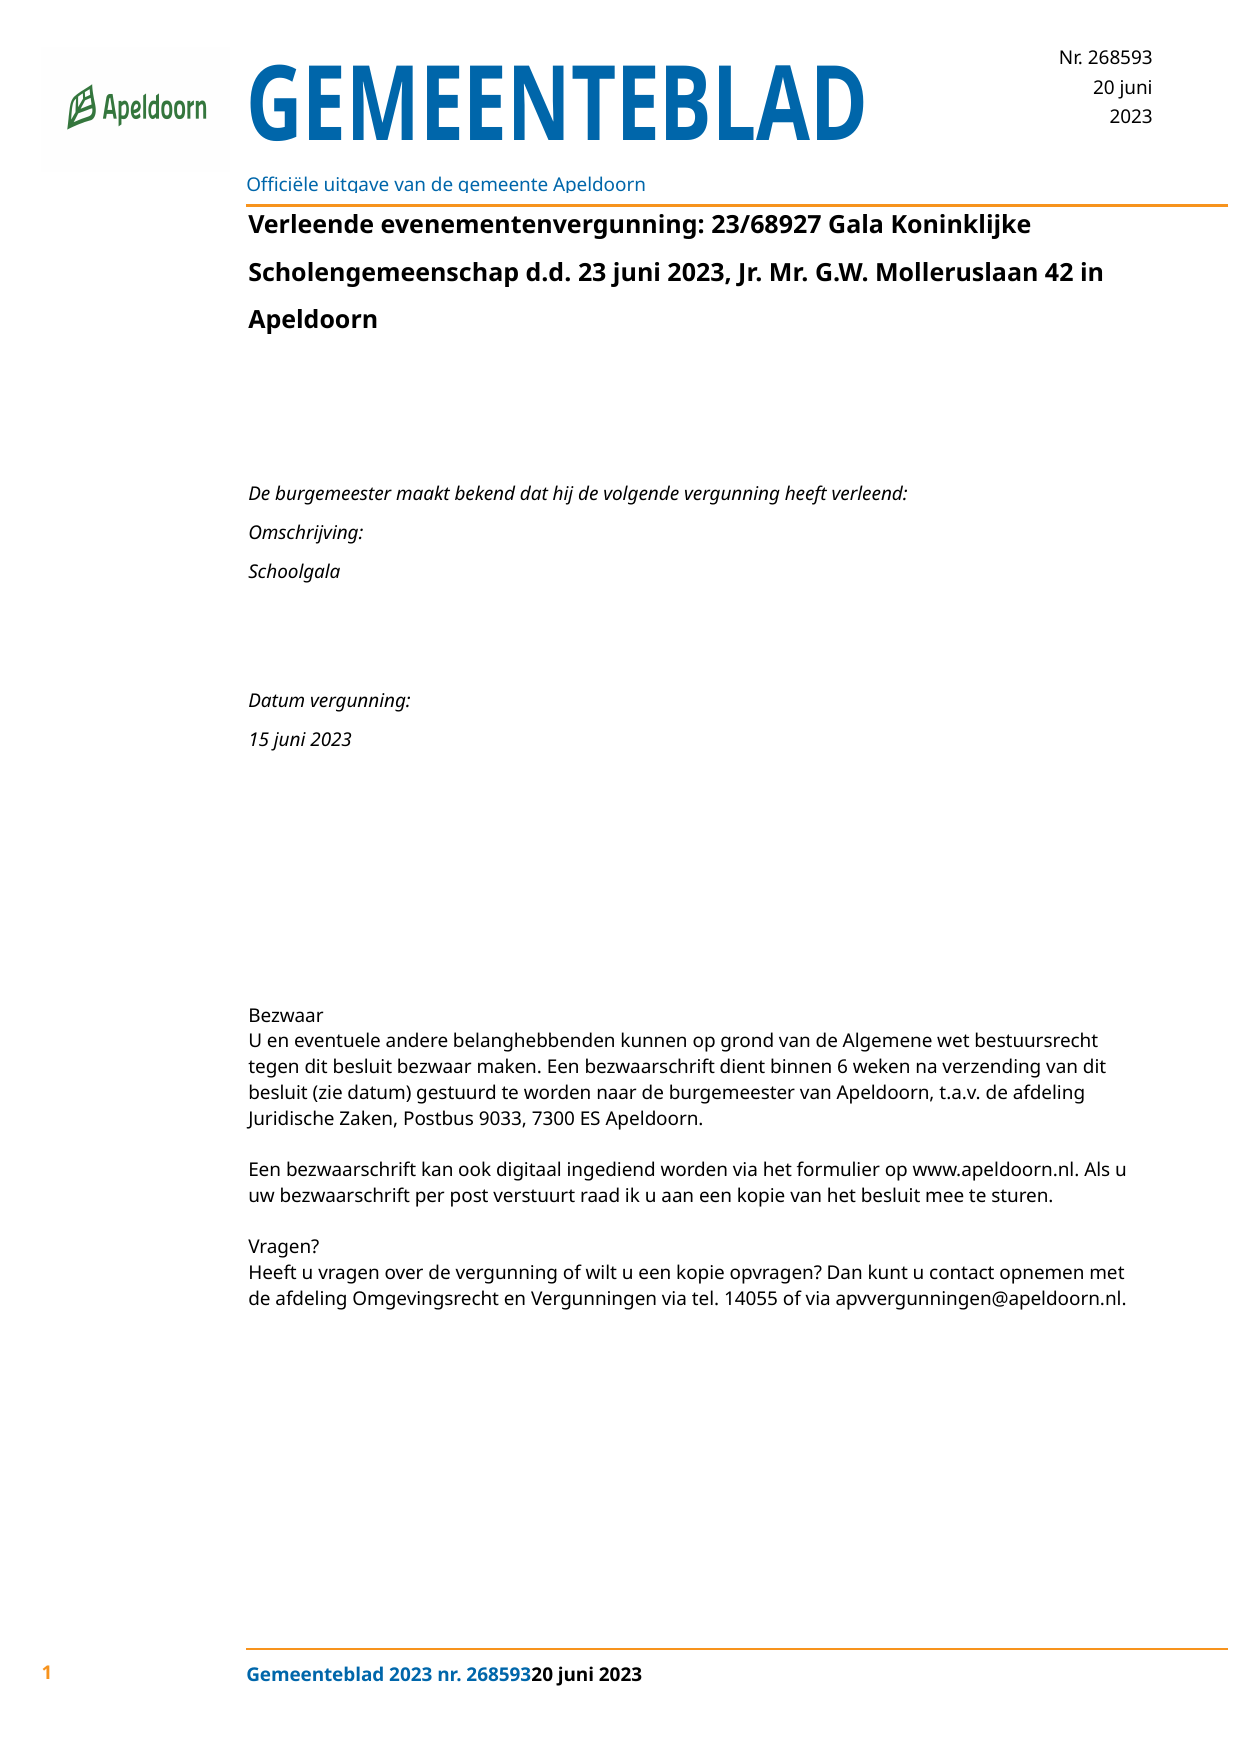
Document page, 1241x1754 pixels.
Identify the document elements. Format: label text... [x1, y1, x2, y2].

text Een bezwaarschrift kan ook digitaal ingediend worden via het formulier op www.apeldoorn.nl. Als u uw bezwaarschrift per post verstuurt raad ik u aan een kopie van het besluit mee te sturen. [248, 1156, 1152, 1208]
text Verleende evenementenvergunning: 23/68927 Gala Koninklijke Scholengemeenschap d.d. 23 juni 2023, Jr. Mr. G.W. Molleruslaan 42 in Apeldoorn [248, 207, 1152, 336]
text De burgemeester maakt bekend dat hij de volgende vergunning heeft verleend: [248, 480, 1152, 506]
text Datum vergunning: [248, 687, 1152, 713]
text Bezwaar [248, 1002, 1152, 1028]
text Heeft u vragen over de vergunning of wilt u een kopie opvragen? Dan kunt u contact opnemen met de afdeling Omgevingsrecht en Vergunningen via tel. 14055 of via apvvergunningen@apeldoorn.nl. [248, 1259, 1152, 1311]
text 15 juni 2023 [248, 727, 1152, 752]
text Schoolgala [248, 558, 1152, 584]
text Omschrijving: [248, 519, 1152, 545]
text Vragen? [248, 1233, 1152, 1259]
text U en eventuele andere belanghebbenden kunnen op grond van de Algemene wet bestuursrecht tegen dit besluit bezwaar maken. Een bezwaarschrift dient binnen 6 weken na verzending van dit besluit (zie datum) gestuurd te worden naar de burgemeester van Apeldoorn, t.a.v. de afdeling Juridische Zaken, Postbus 9033, 7300 ES Apeldoorn. [248, 1028, 1152, 1131]
picture [41, 47, 231, 172]
